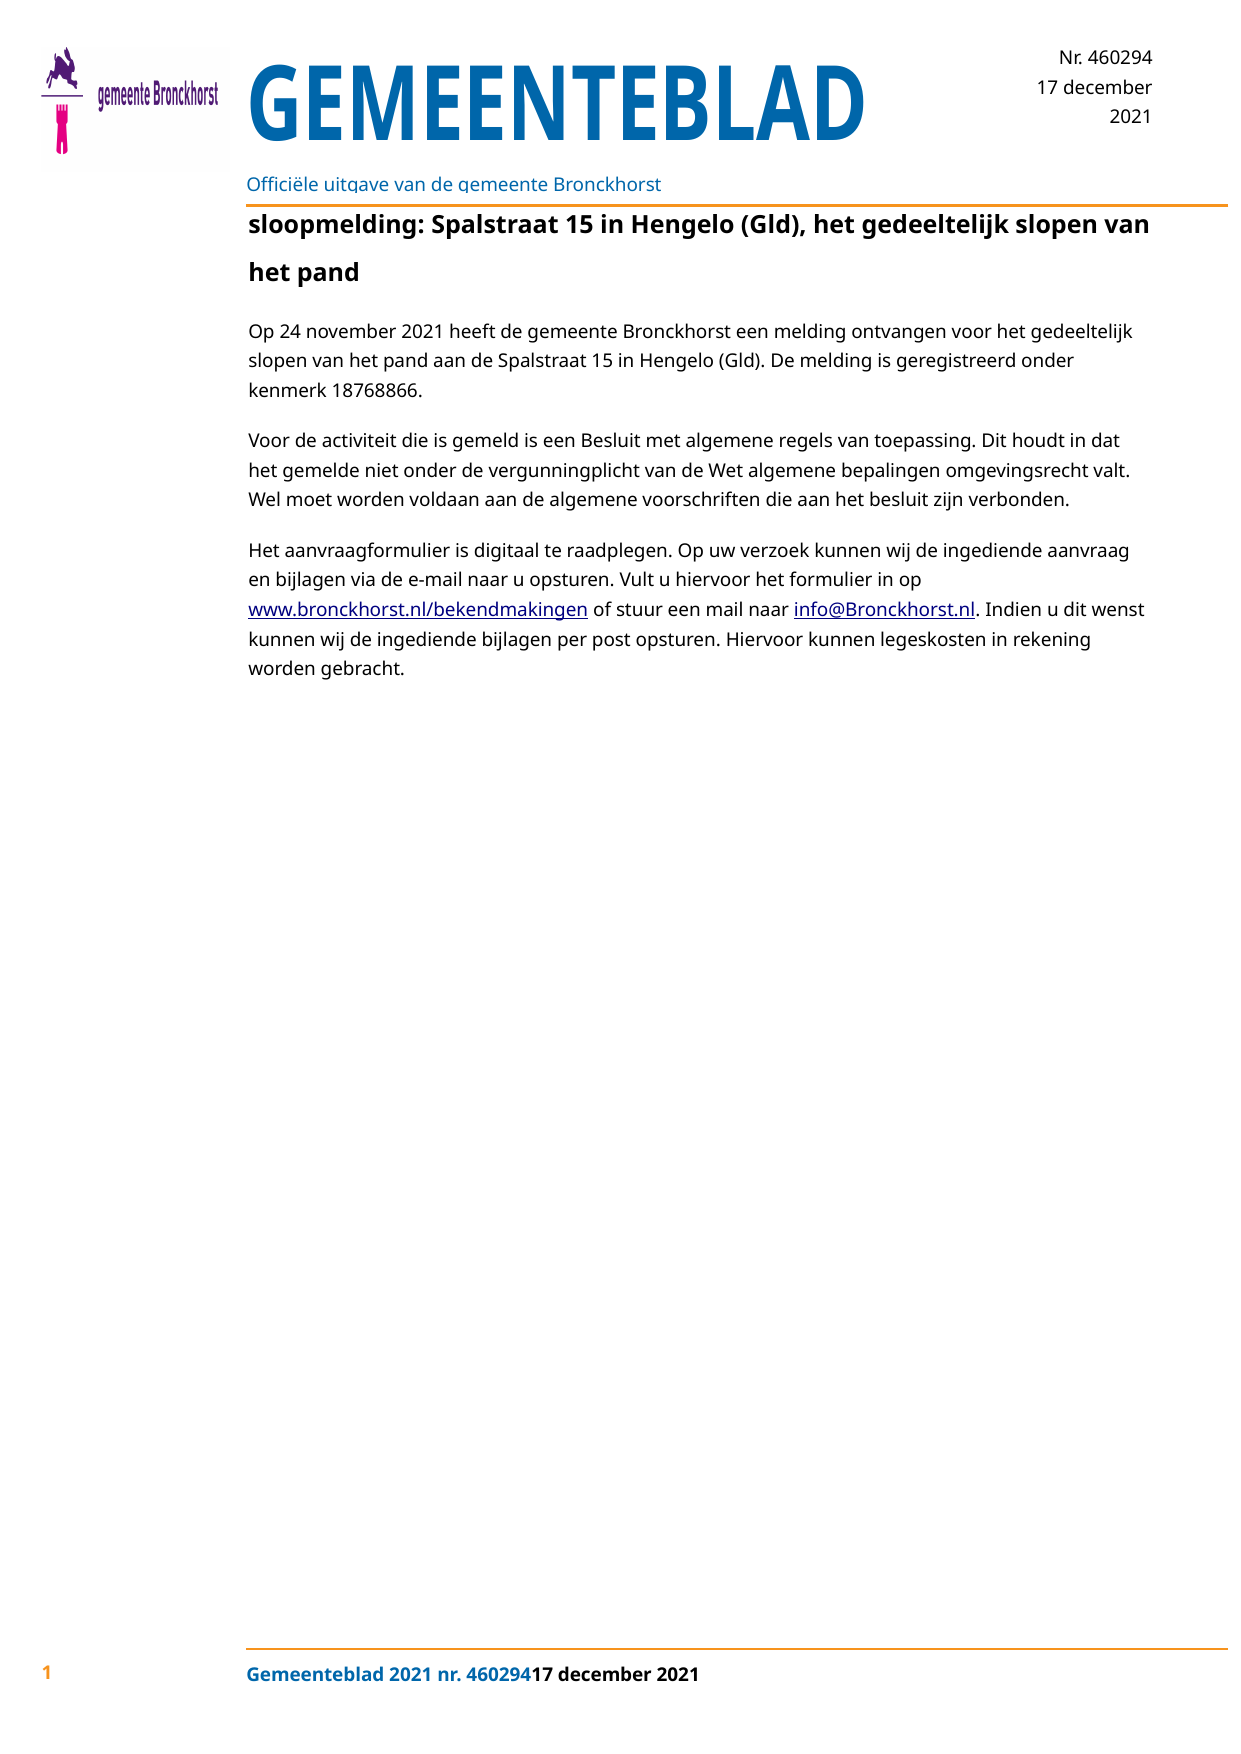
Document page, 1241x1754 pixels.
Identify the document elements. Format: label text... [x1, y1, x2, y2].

text sloopmelding: Spalstraat 15 in Hengelo (Gld), het gedeeltelijk slopen van het pand [248, 207, 1152, 288]
text Het aanvraagformulier is digitaal te raadplegen. Op uw verzoek kunnen wij de ingediende aanvraag en bijlagen via de e-mail naar u opsturen. Vult u hiervoor het formulier in op www.bronckhorst.nl/bekendmakingen of stuur een mail naar info@Bronckhorst.nl. Indien u dit wenst kunnen wij de ingediende bijlagen per post opsturen. Hiervoor kunnen legeskosten in rekening worden gebracht. [248, 537, 1152, 681]
text Voor de activiteit die is gemeld is een Besluit met algemene regels van toepassing. Dit houdt in dat het gemelde niet onder de vergunningplicht van de Wet algemene bepalingen omgevingsrecht valt. Wel moet worden voldaan aan de algemene voorschriften die aan het besluit zijn verbonden. [248, 427, 1152, 512]
picture [41, 47, 231, 172]
text Op 24 november 2021 heeft de gemeente Bronckhorst een melding ontvangen voor het gedeeltelijk slopen van het pand aan de Spalstraat 15 in Hengelo (Gld). De melding is geregistreerd onder kenmerk 18768866. [248, 318, 1152, 403]
